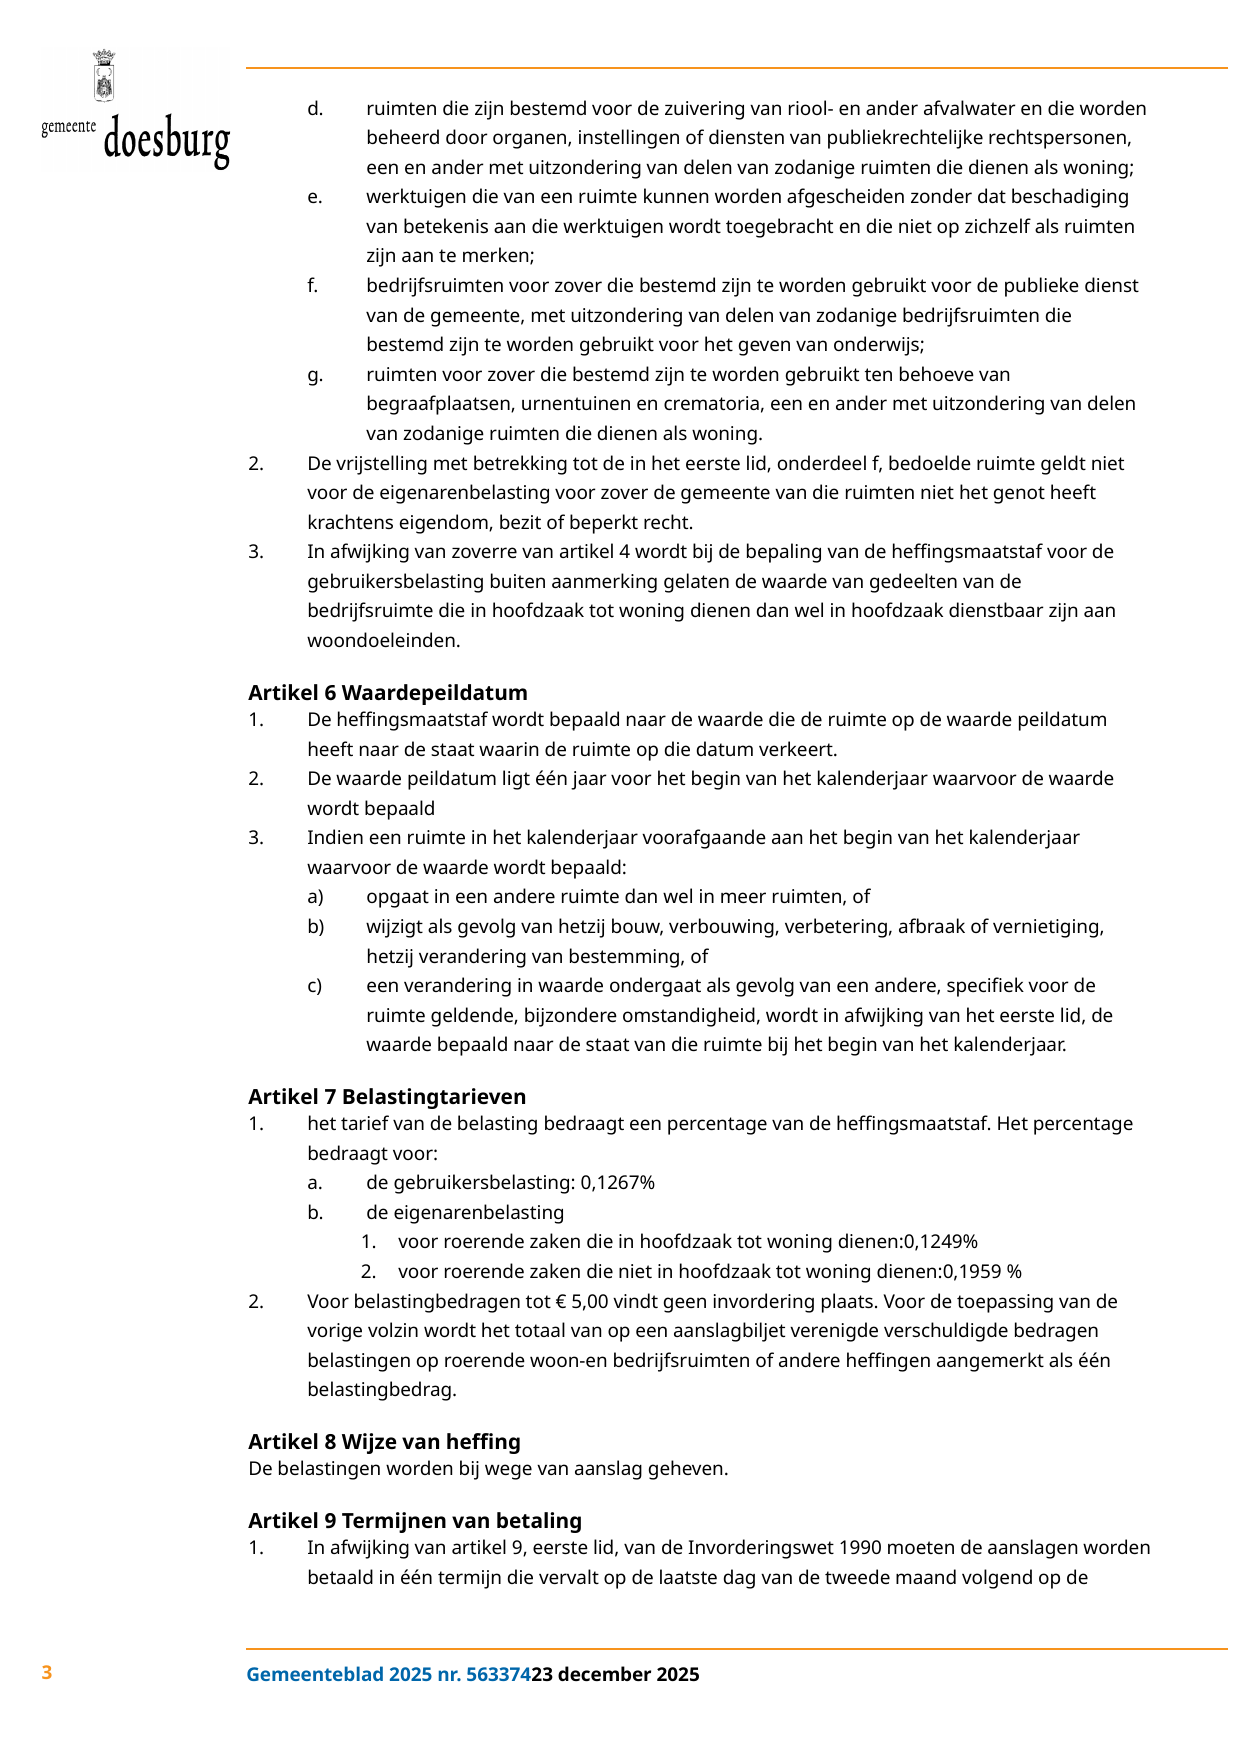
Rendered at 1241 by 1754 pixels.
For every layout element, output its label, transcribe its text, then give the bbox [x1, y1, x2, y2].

text Artikel 7 Belastingtarieven [248, 1082, 1152, 1110]
text Artikel 6 Waardepeildatum [248, 678, 1152, 706]
list wijzigt als gevolg van hetzij bouw, verbouwing, verbetering, afbraak of vernietiging, hetzij verandering van bestemming, of [307, 913, 1152, 968]
list ruimten voor zover die bestemd zijn te worden gebruikt ten behoeve van begraafplaatsen, urnentuinen en crematoria, een en ander met uitzondering van delen van zodanige ruimten die dienen als woning. [307, 361, 1152, 446]
list Voor belastingbedragen tot € 5,00 vindt geen invordering plaats. Voor de toepassing van de vorige volzin wordt het totaal van op een aanslagbiljet verenigde verschuldigde bedragen belastingen op roerende woon-en bedrijfsruimten of andere heffingen aangemerkt als één belastingbedrag. [248, 1288, 1152, 1402]
list De heffingsmaatstaf wordt bepaald naar de waarde die de ruimte op de waarde peildatum heeft naar de staat waarin de ruimte op die datum verkeert. [248, 706, 1152, 761]
list voor roerende zaken die in hoofdzaak tot woning dienen:0,1249% [361, 1229, 1152, 1254]
list In afwijking van artikel 9, eerste lid, van de Invorderingswet 1990 moeten de aanslagen worden betaald in één termijn die vervalt op de laatste dag van de tweede maand volgend op de [248, 1534, 1152, 1590]
list De vrijstelling met betrekking tot de in het eerste lid, onderdeel f, bedoelde ruimte geldt niet voor de eigenarenbelasting voor zover de gemeente van die ruimten niet het genot heeft krachtens eigendom, bezit of beperkt recht. [248, 450, 1152, 535]
text Artikel 9 Termijnen van betaling [248, 1506, 1152, 1534]
list werktuigen die van een ruimte kunnen worden afgescheiden zonder dat beschadiging van betekenis aan die werktuigen wordt toegebracht en die niet op zichzelf als ruimten zijn aan te merken; [307, 183, 1152, 268]
list het tarief van de belasting bedraagt een percentage van de heffingsmaatstaf. Het percentage bedraagt voor: [248, 1110, 1152, 1166]
list opgaat in een andere ruimte dan wel in meer ruimten, of [307, 884, 1152, 909]
list bedrijfsruimten voor zover die bestemd zijn te worden gebruikt voor de publieke dienst van de gemeente, met uitzondering van delen van zodanige bedrijfsruimten die bestemd zijn te worden gebruikt voor het geven van onderwijs; [307, 272, 1152, 357]
list De waarde peildatum ligt één jaar voor het begin van het kalenderjaar waarvoor de waarde wordt bepaald [248, 765, 1152, 821]
list de gebruikersbelasting: 0,1267% [307, 1169, 1152, 1195]
list voor roerende zaken die niet in hoofdzaak tot woning dienen:0,1959 % [361, 1258, 1152, 1284]
list In afwijking van zoverre van artikel 4 wordt bij de bepaling van de heffingsmaatstaf voor de gebruikersbelasting buiten aanmerking gelaten de waarde van gedeelten van de bedrijfsruimte die in hoofdzaak tot woning dienen dan wel in hoofdzaak dienstbaar zijn aan woondoeleinden. [248, 538, 1152, 653]
list een verandering in waarde ondergaat als gevolg van een andere, specifiek voor de ruimte geldende, bijzondere omstandigheid, wordt in afwijking van het eerste lid, de waarde bepaald naar de staat van die ruimte bij het begin van het kalenderjaar. [307, 972, 1152, 1057]
text De belastingen worden bij wege van aanslag geheven. [248, 1456, 1152, 1481]
list de eigenarenbelasting [307, 1199, 1152, 1225]
text Artikel 8 Wijze van heffing [248, 1427, 1152, 1456]
picture [41, 47, 231, 172]
list ruimten die zijn bestemd voor de zuivering van riool- en ander afvalwater en die worden beheerd door organen, instellingen of diensten van publiekrechtelijke rechtspersonen, een en ander met uitzondering van delen van zodanige ruimten die dienen als woning; [307, 95, 1152, 180]
list Indien een ruimte in het kalenderjaar voorafgaande aan het begin van het kalenderjaar waarvoor de waarde wordt bepaald: [248, 824, 1152, 880]
